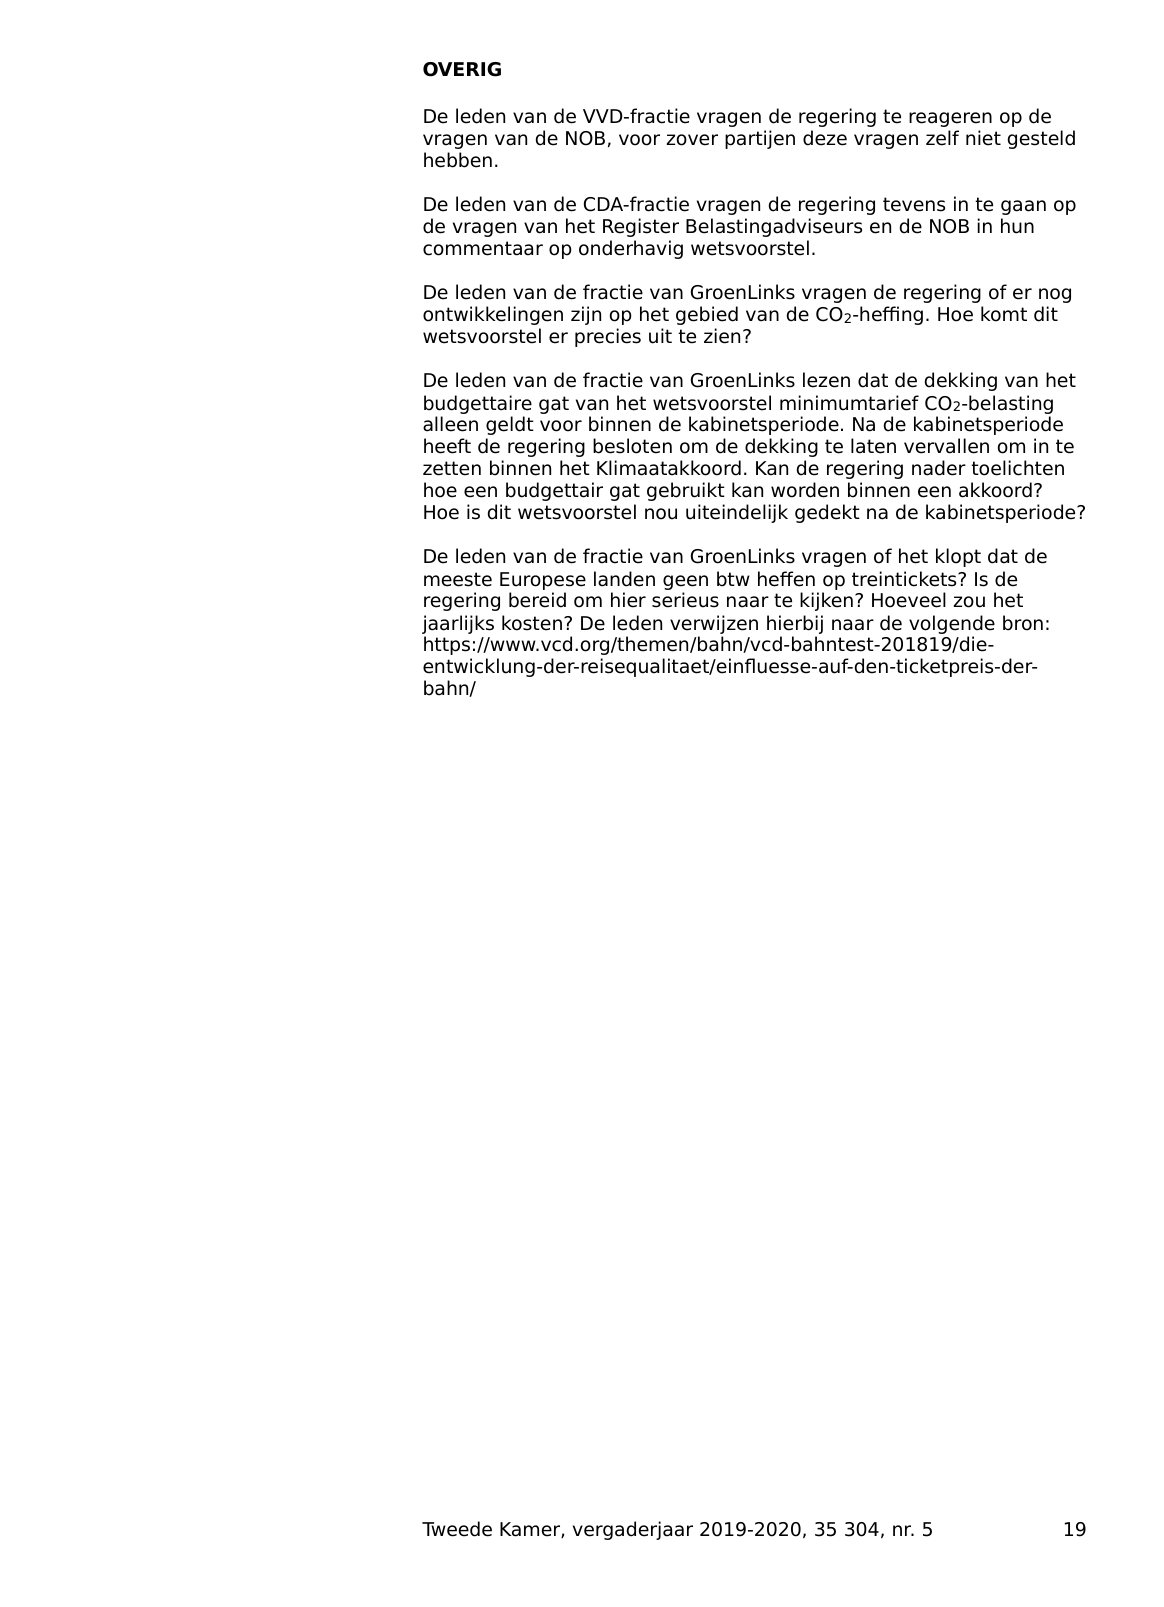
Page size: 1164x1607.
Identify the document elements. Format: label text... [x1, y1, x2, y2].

text De leden van de CDA-fractie vragen de regering tevens in te gaan op de vragen van het Register Belastingadviseurs en de NOB in hun commentaar op onderhavig wetsvoorstel. [422, 194, 1087, 260]
text De leden van de VVD-fractie vragen de regering te reageren op de vragen van de NOB, voor zover partijen deze vragen zelf niet gesteld hebben. [422, 106, 1087, 172]
text De leden van de fractie van GroenLinks lezen dat de dekking van het budgettaire gat van het wetsvoorstel minimumtarief CO2-belasting alleen geldt voor binnen de kabinetsperiode. Na de kabinetsperiode heeft de regering besloten om de dekking te laten vervallen om in te zetten binnen het Klimaatakkoord. Kan de regering nader toelichten hoe een budgettair gat gebruikt kan worden binnen een akkoord? Hoe is dit wetsvoorstel nou uiteindelijk gedekt na de kabinetsperiode? [422, 370, 1087, 524]
subtitle OVERIG [422, 59, 1087, 81]
text De leden van de fractie van GroenLinks vragen de regering of er nog ontwikkelingen zijn op het gebied van de CO2-heffing. Hoe komt dit wetsvoorstel er precies uit te zien? [422, 282, 1087, 348]
text De leden van de fractie van GroenLinks vragen of het klopt dat de meeste Europese landen geen btw heffen op treintickets? Is de regering bereid om hier serieus naar te kijken? Hoeveel zou het jaarlijks kosten? De leden verwijzen hierbij naar de volgende bron: https://www.vcd.org/themen/bahn/vcd-bahntest-201819/die-entwicklung-der-reisequalitaet/einfluesse-auf-den-ticketpreis-der-bahn/ [422, 546, 1087, 700]
